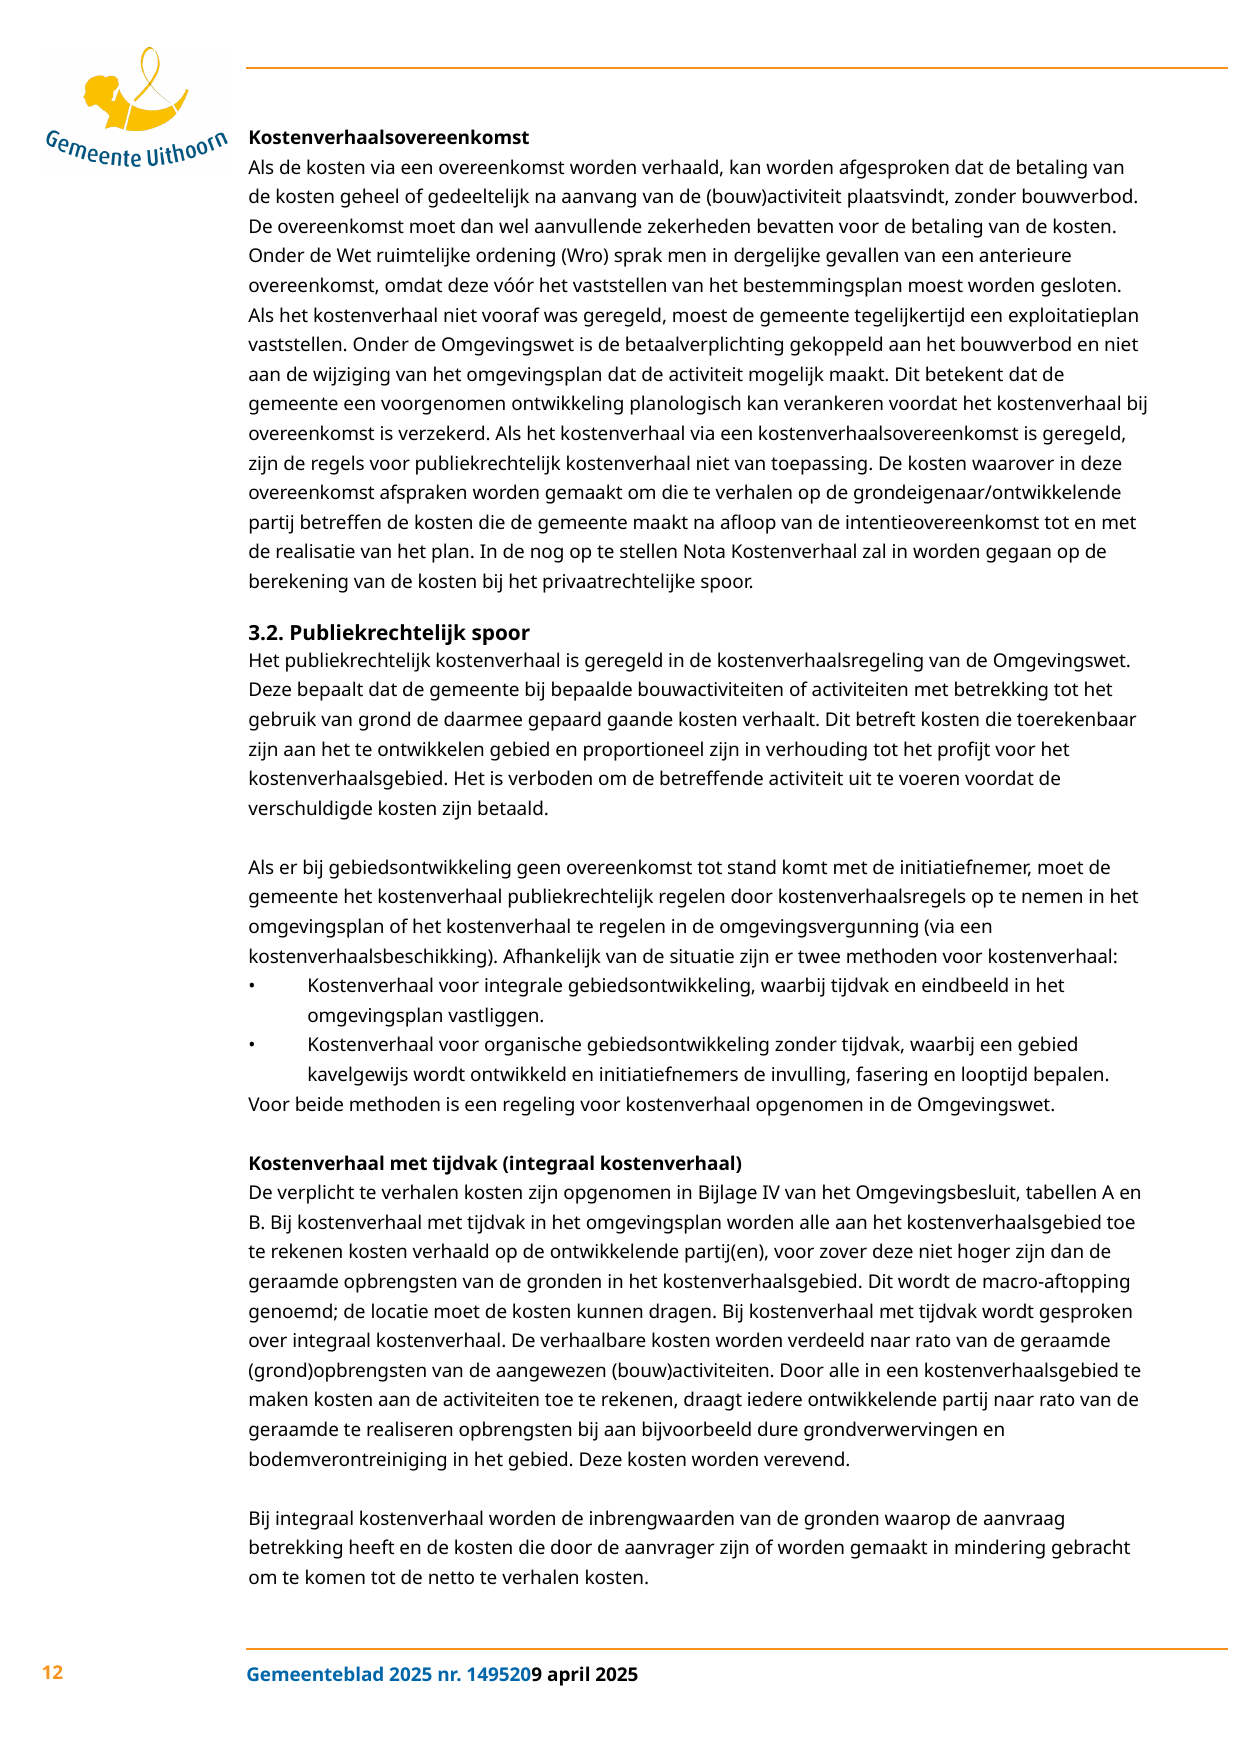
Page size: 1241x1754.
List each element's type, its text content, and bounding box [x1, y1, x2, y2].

text Het publiekrechtelijk kostenverhaal is geregeld in de kostenverhaalsregeling van de Omgevingswet. Deze bepaalt dat de gemeente bij bepaalde bouwactiviteiten of activiteiten met betrekking tot het gebruik van grond de daarmee gepaard gaande kosten verhaalt. Dit betreft kosten die toerekenbaar zijn aan het te ontwikkelen gebied en proportioneel zijn in verhouding tot het profijt voor het kostenverhaalsgebied. Het is verboden om de betreffende activiteit uit te voeren voordat de verschuldigde kosten zijn betaald. [248, 647, 1152, 821]
text Kostenverhaalsovereenkomst [248, 124, 1152, 150]
text Voor beide methoden is een regeling voor kostenverhaal opgenomen in de Omgevingswet. [248, 1091, 1152, 1116]
text 3.2. Publiekrechtelijk spoor [248, 618, 1152, 647]
text Bij integraal kostenverhaal worden de inbrengwaarden van de gronden waarop de aanvraag betrekking heeft en de kosten die door de aanvrager zijn of worden gemaakt in mindering gebracht om te komen tot de netto te verhalen kosten. [248, 1505, 1152, 1590]
text De verplicht te verhalen kosten zijn opgenomen in Bijlage IV van het Omgevingsbesluit, tabellen A en B. Bij kostenverhaal met tijdvak in het omgevingsplan worden alle aan het kostenverhaalsgebied toe te rekenen kosten verhaald op de ontwikkelende partij(en), voor zover deze niet hoger zijn dan de geraamde opbrengsten van de gronden in het kostenverhaalsgebied. Dit wordt de macro-aftopping genoemd; de locatie moet de kosten kunnen dragen. Bij kostenverhaal met tijdvak wordt gesproken over integraal kostenverhaal. De verhaalbare kosten worden verdeeld naar rato van de geraamde (grond)opbrengsten van de aangewezen (bouw)activiteiten. Door alle in een kostenverhaalsgebied te maken kosten aan de activiteiten toe te rekenen, draagt iedere ontwikkelende partij naar rato van de geraamde te realiseren opbrengsten bij aan bijvoorbeeld dure grondverwervingen en bodemverontreiniging in het gebied. Deze kosten worden verevend. [248, 1179, 1152, 1471]
text Kostenverhaal met tijdvak (integraal kostenverhaal) [248, 1150, 1152, 1176]
text Als er bij gebiedsontwikkeling geen overeenkomst tot stand komt met de initiatiefnemer, moet de gemeente het kostenverhaal publiekrechtelijk regelen door kostenverhaalsregels op te nemen in het omgevingsplan of het kostenverhaal te regelen in de omgevingsvergunning (via een kostenverhaalsbeschikking). Afhankelijk van de situatie zijn er twee methoden voor kostenverhaal: [248, 854, 1152, 968]
picture [41, 47, 231, 172]
text Als de kosten via een overeenkomst worden verhaald, kan worden afgesproken dat de betaling van de kosten geheel of gedeeltelijk na aanvang van de (bouw)activiteit plaatsvindt, zonder bouwverbod. De overeenkomst moet dan wel aanvullende zekerheden bevatten voor de betaling van de kosten. Onder de Wet ruimtelijke ordening (Wro) sprak men in dergelijke gevallen van een anterieure overeenkomst, omdat deze vóór het vaststellen van het bestemmingsplan moest worden gesloten. Als het kostenverhaal niet vooraf was geregeld, moest de gemeente tegelijkertijd een exploitatieplan vaststellen. Onder de Omgevingswet is de betaalverplichting gekoppeld aan het bouwverbod en niet aan de wijziging van het omgevingsplan dat de activiteit mogelijk maakt. Dit betekent dat de gemeente een voorgenomen ontwikkeling planologisch kan verankeren voordat het kostenverhaal bij overeenkomst is verzekerd. Als het kostenverhaal via een kostenverhaalsovereenkomst is geregeld, zijn de regels voor publiekrechtelijk kostenverhaal niet van toepassing. De kosten waarover in deze overeenkomst afspraken worden gemaakt om die te verhalen op de grondeigenaar/ontwikkelende partij betreffen de kosten die de gemeente maakt na afloop van de intentieovereenkomst tot en met de realisatie van het plan. In de nog op te stellen Nota Kostenverhaal zal in worden gegaan op de berekening van de kosten bij het privaatrechtelijke spoor. [248, 154, 1152, 594]
list Kostenverhaal voor organische gebiedsontwikkeling zonder tijdvak, waarbij een gebied kavelgewijs wordt ontwikkeld en initiatiefnemers de invulling, fasering en looptijd bepalen. [248, 1032, 1152, 1087]
list Kostenverhaal voor integrale gebiedsontwikkeling, waarbij tijdvak en eindbeeld in het omgevingsplan vastliggen. [248, 972, 1152, 1028]
